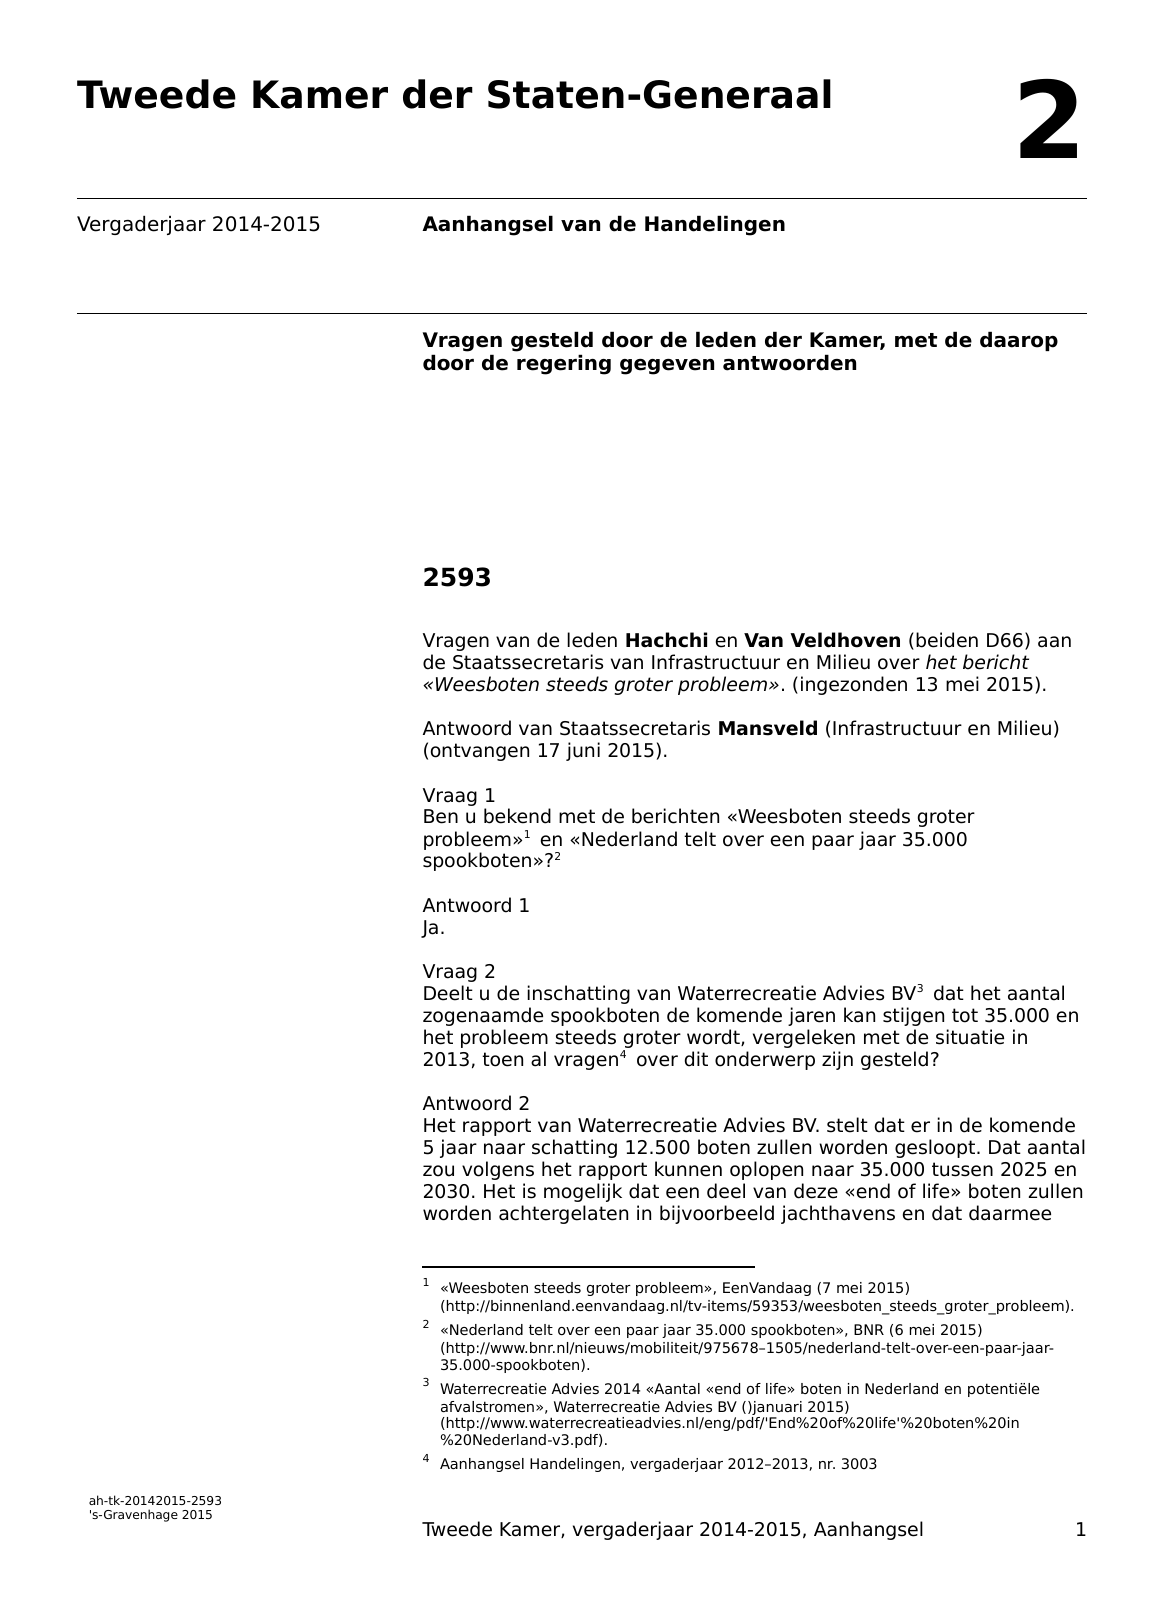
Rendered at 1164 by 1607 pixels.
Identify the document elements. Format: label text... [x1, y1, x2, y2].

table_cell Vergaderjaar 2014-2015 [77, 199, 422, 313]
text Antwoord 1 [422, 894, 1087, 917]
text «Weesboten steeds groter probleem», EenVandaag (7 mei 2015) (http://binnenland.eenvandaag.nl/tv-items/59353/weesboten_steeds_groter_probleem). [422, 1276, 1087, 1315]
table_cell [77, 314, 422, 375]
table_cell Aanhangsel van de Handelingen [422, 199, 1087, 313]
table_header Tweede Kamer der Staten-Generaal [77, 59, 886, 198]
text «Nederland telt over een paar jaar 35.000 spookboten», BNR (6 mei 2015) (http://www.bnr.nl/nieuws/mobiliteit/975678–1505/nederland-telt-over-een-paar-jaar-35.000-spookboten). [422, 1318, 1087, 1374]
text ah-tk-20142015-2593 [88, 1494, 323, 1508]
text Het rapport van Waterrecreatie Advies BV. stelt dat er in de komende 5 jaar naar schatting 12.500 boten zullen worden gesloopt. Dat aantal zou volgens het rapport kunnen oplopen naar 35.000 tussen 2025 en 2030. Het is mogelijk dat een deel van deze «end of life» boten zullen worden achtergelaten in bijvoorbeeld jachthavens en dat daarmee [422, 1115, 1087, 1225]
text Vraag 1 [422, 784, 1087, 806]
table_cell Vragen gesteld door de leden der Kamer, met de daarop door de regering gegeven antwoorden [422, 314, 1087, 375]
text Waterrecreatie Advies 2014 «Aantal «end of life» boten in Nederland en potentiële afvalstromen», Waterrecreatie Advies BV ()januari 2015) (http://www.waterrecreatieadvies.nl/eng/pdf/'End%20of%20life'%20boten%20in%20Nederland-v3.pdf). [422, 1377, 1087, 1449]
text Ben u bekend met de berichten «Weesboten steeds groter probleem» en «Nederland telt over een paar jaar 35.000 spookboten»? [422, 806, 1087, 872]
text Vraag 2 [422, 961, 1087, 983]
table_header 2 [886, 59, 1087, 198]
text 2593 [422, 563, 1087, 592]
text Deelt u de inschatting van Waterrecreatie Advies BV dat het aantal zogenaamde spookboten de komende jaren kan stijgen tot 35.000 en het probleem steeds groter wordt, vergeleken met de situatie in 2013, toen al vragen over dit onderwerp zijn gesteld? [422, 983, 1087, 1071]
text Aanhangsel Handelingen, vergaderjaar 2012–2013, nr. 3003 [422, 1452, 1087, 1474]
text Antwoord van Staatssecretaris Mansveld (Infrastructuur en Milieu) (ontvangen 17 juni 2015). [422, 718, 1087, 762]
text 's-Gravenhage 2015 [88, 1508, 323, 1522]
text Ja. [422, 917, 1087, 938]
text Vragen van de leden Hachchi en Van Veldhoven (beiden D66) aan de Staatssecretaris van Infrastructuur en Milieu over het bericht «Weesboten steeds groter probleem». (ingezonden 13 mei 2015). [422, 630, 1087, 696]
text Antwoord 2 [422, 1093, 1087, 1115]
